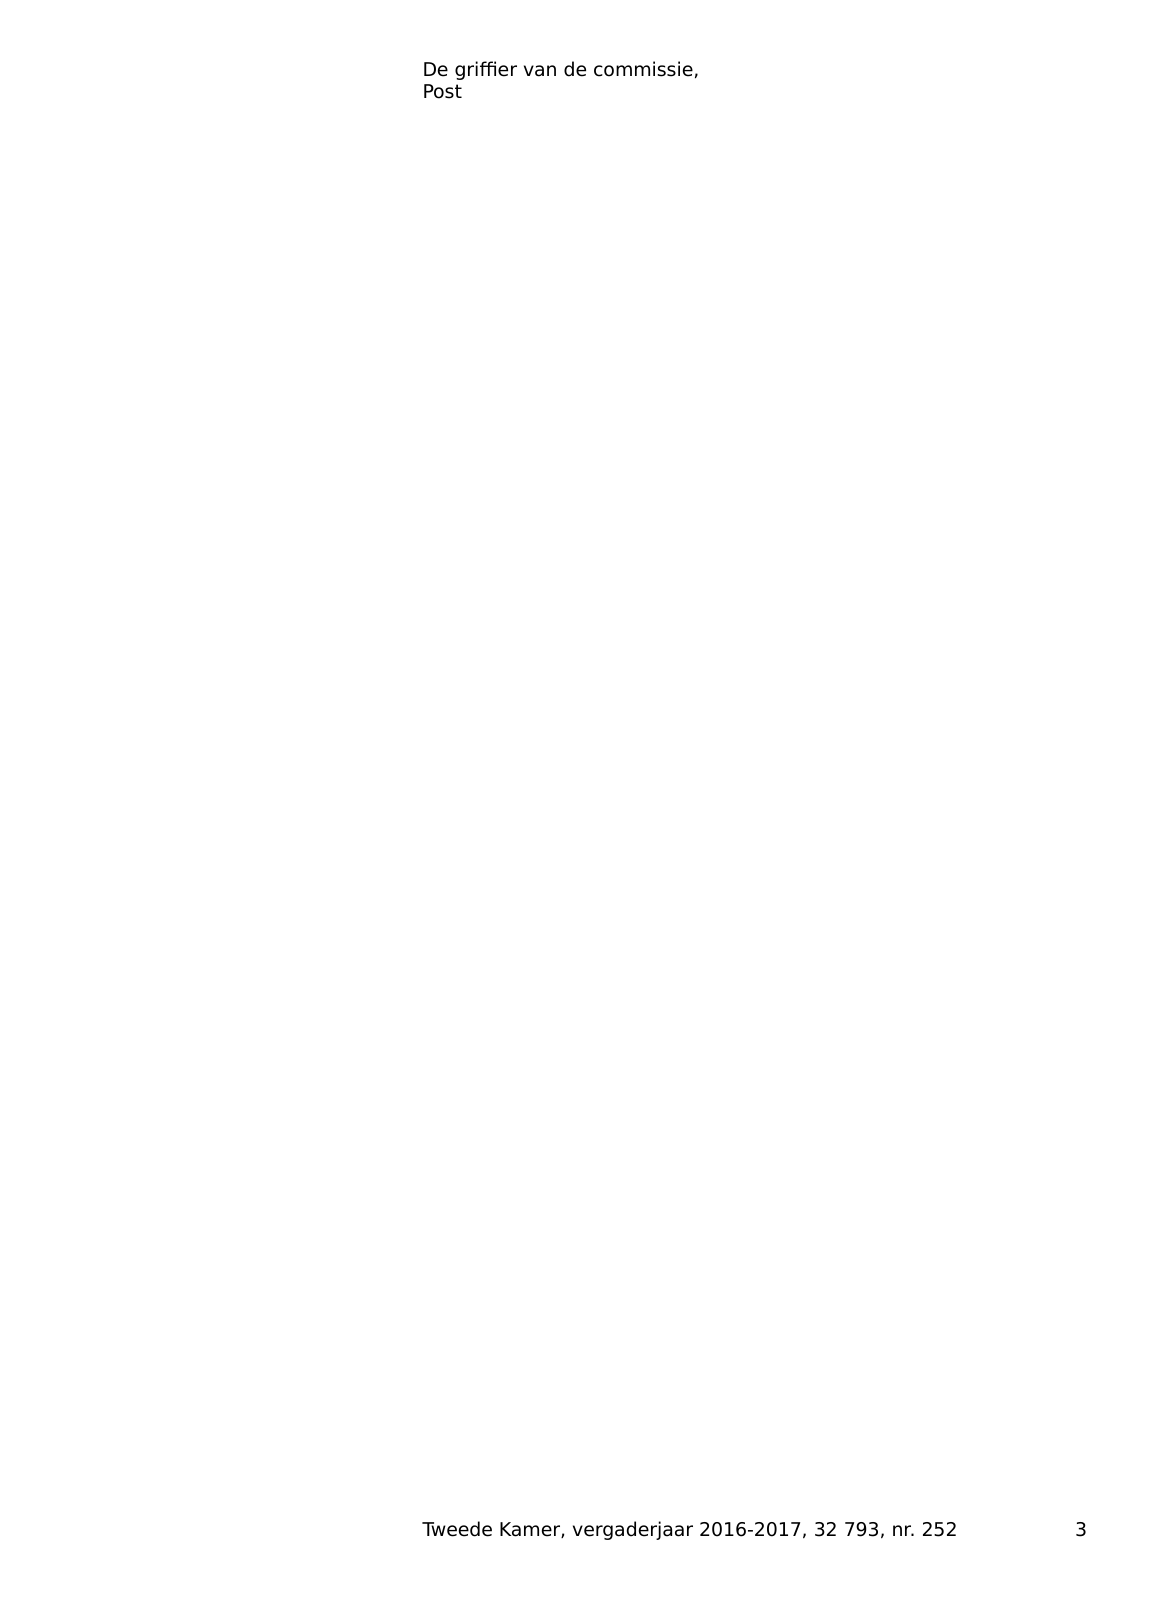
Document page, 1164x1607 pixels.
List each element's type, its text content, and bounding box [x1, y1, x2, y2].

text De griffier van de commissie, Post [422, 59, 1087, 103]
